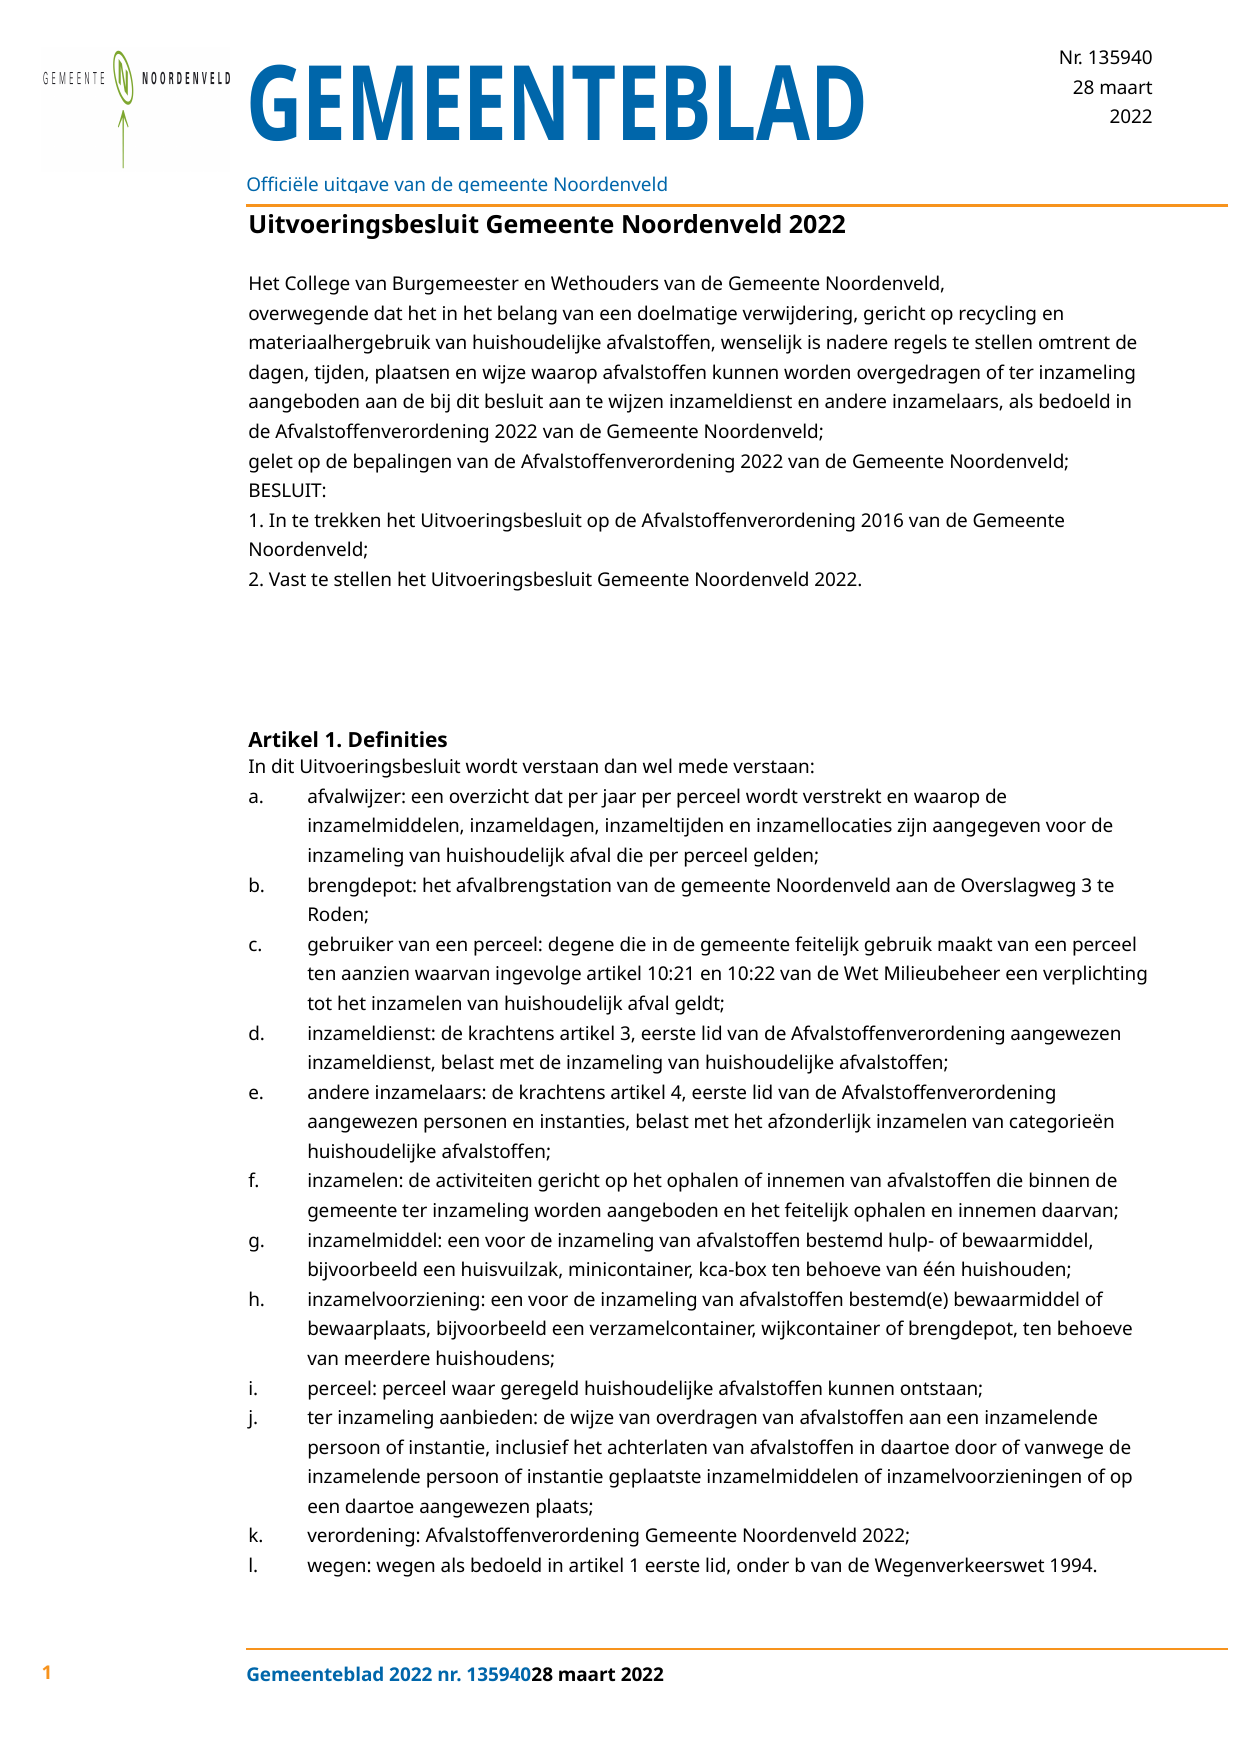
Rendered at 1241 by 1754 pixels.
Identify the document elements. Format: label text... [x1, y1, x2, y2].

list andere inzamelaars: de krachtens artikel 4, eerste lid van de Afvalstoffenverordening aangewezen personen en instanties, belast met het afzonderlijk inzamelen van categorieën huishoudelijke afvalstoffen; [248, 1079, 1152, 1164]
text Het College van Burgemeester en Wethouders van de Gemeente Noordenveld, [248, 270, 1152, 296]
list ter inzameling aanbieden: de wijze van overdragen van afvalstoffen aan een inzamelende persoon of instantie, inclusief het achterlaten van afvalstoffen in daartoe door of vanwege de inzamelende persoon of instantie geplaatste inzamelmiddelen of inzamelvoorzieningen of op een daartoe aangewezen plaats; [248, 1404, 1152, 1519]
text 1. In te trekken het Uitvoeringsbesluit op de Afvalstoffenverordening 2016 van de Gemeente Noordenveld; [248, 507, 1152, 562]
list perceel: perceel waar geregeld huishoudelijke afvalstoffen kunnen ontstaan; [248, 1375, 1152, 1400]
text 2. Vast te stellen het Uitvoeringsbesluit Gemeente Noordenveld 2022. [248, 566, 1152, 592]
list gebruiker van een perceel: degene die in de gemeente feitelijk gebruik maakt van een perceel ten aanzien waarvan ingevolge artikel 10:21 en 10:22 van de Wet Milieubeheer een verplichting tot het inzamelen van huishoudelijk afval geldt; [248, 931, 1152, 1016]
picture [41, 47, 231, 172]
list inzamelmiddel: een voor de inzameling van afvalstoffen bestemd hulp- of bewaarmiddel, bijvoorbeeld een huisvuilzak, minicontainer, kca-box ten behoeve van één huishouden; [248, 1227, 1152, 1282]
list inzamelvoorziening: een voor de inzameling van afvalstoffen bestemd(e) bewaarmiddel of bewaarplaats, bijvoorbeeld een verzamelcontainer, wijkcontainer of brengdepot, ten behoeve van meerdere huishoudens; [248, 1286, 1152, 1371]
text gelet op de bepalingen van de Afvalstoffenverordening 2022 van de Gemeente Noordenveld; [248, 448, 1152, 473]
text Uitvoeringsbesluit Gemeente Noordenveld 2022 [248, 207, 1152, 241]
list inzamelen: de activiteiten gericht op het ophalen of innemen van afvalstoffen die binnen de gemeente ter inzameling worden aangeboden en het feitelijk ophalen en innemen daarvan; [248, 1168, 1152, 1223]
list wegen: wegen als bedoeld in artikel 1 eerste lid, onder b van de Wegenverkeerswet 1994. [248, 1552, 1152, 1578]
list brengdepot: het afvalbrengstation van de gemeente Noordenveld aan de Overslagweg 3 te Roden; [248, 872, 1152, 927]
list inzameldienst: de krachtens artikel 3, eerste lid van de Afvalstoffenverordening aangewezen inzameldienst, belast met de inzameling van huishoudelijke afvalstoffen; [248, 1020, 1152, 1075]
text In dit Uitvoeringsbesluit wordt verstaan dan wel mede verstaan: [248, 753, 1152, 779]
text overwegende dat het in het belang van een doelmatige verwijdering, gericht op recycling en materiaalhergebruik van huishoudelijke afvalstoffen, wenselijk is nadere regels te stellen omtrent de dagen, tijden, plaatsen en wijze waarop afvalstoffen kunnen worden overgedragen of ter inzameling aangeboden aan de bij dit besluit aan te wijzen inzameldienst en andere inzamelaars, als bedoeld in de Afvalstoffenverordening 2022 van de Gemeente Noordenveld; [248, 300, 1152, 444]
list verordening: Afvalstoffenverordening Gemeente Noordenveld 2022; [248, 1523, 1152, 1548]
text BESLUIT: [248, 477, 1152, 503]
list afvalwijzer: een overzicht dat per jaar per perceel wordt verstrekt en waarop de inzamelmiddelen, inzameldagen, inzameltijden en inzamellocaties zijn aangegeven voor de inzameling van huishoudelijk afval die per perceel gelden; [248, 783, 1152, 868]
text Artikel 1. Definities [248, 725, 1152, 753]
